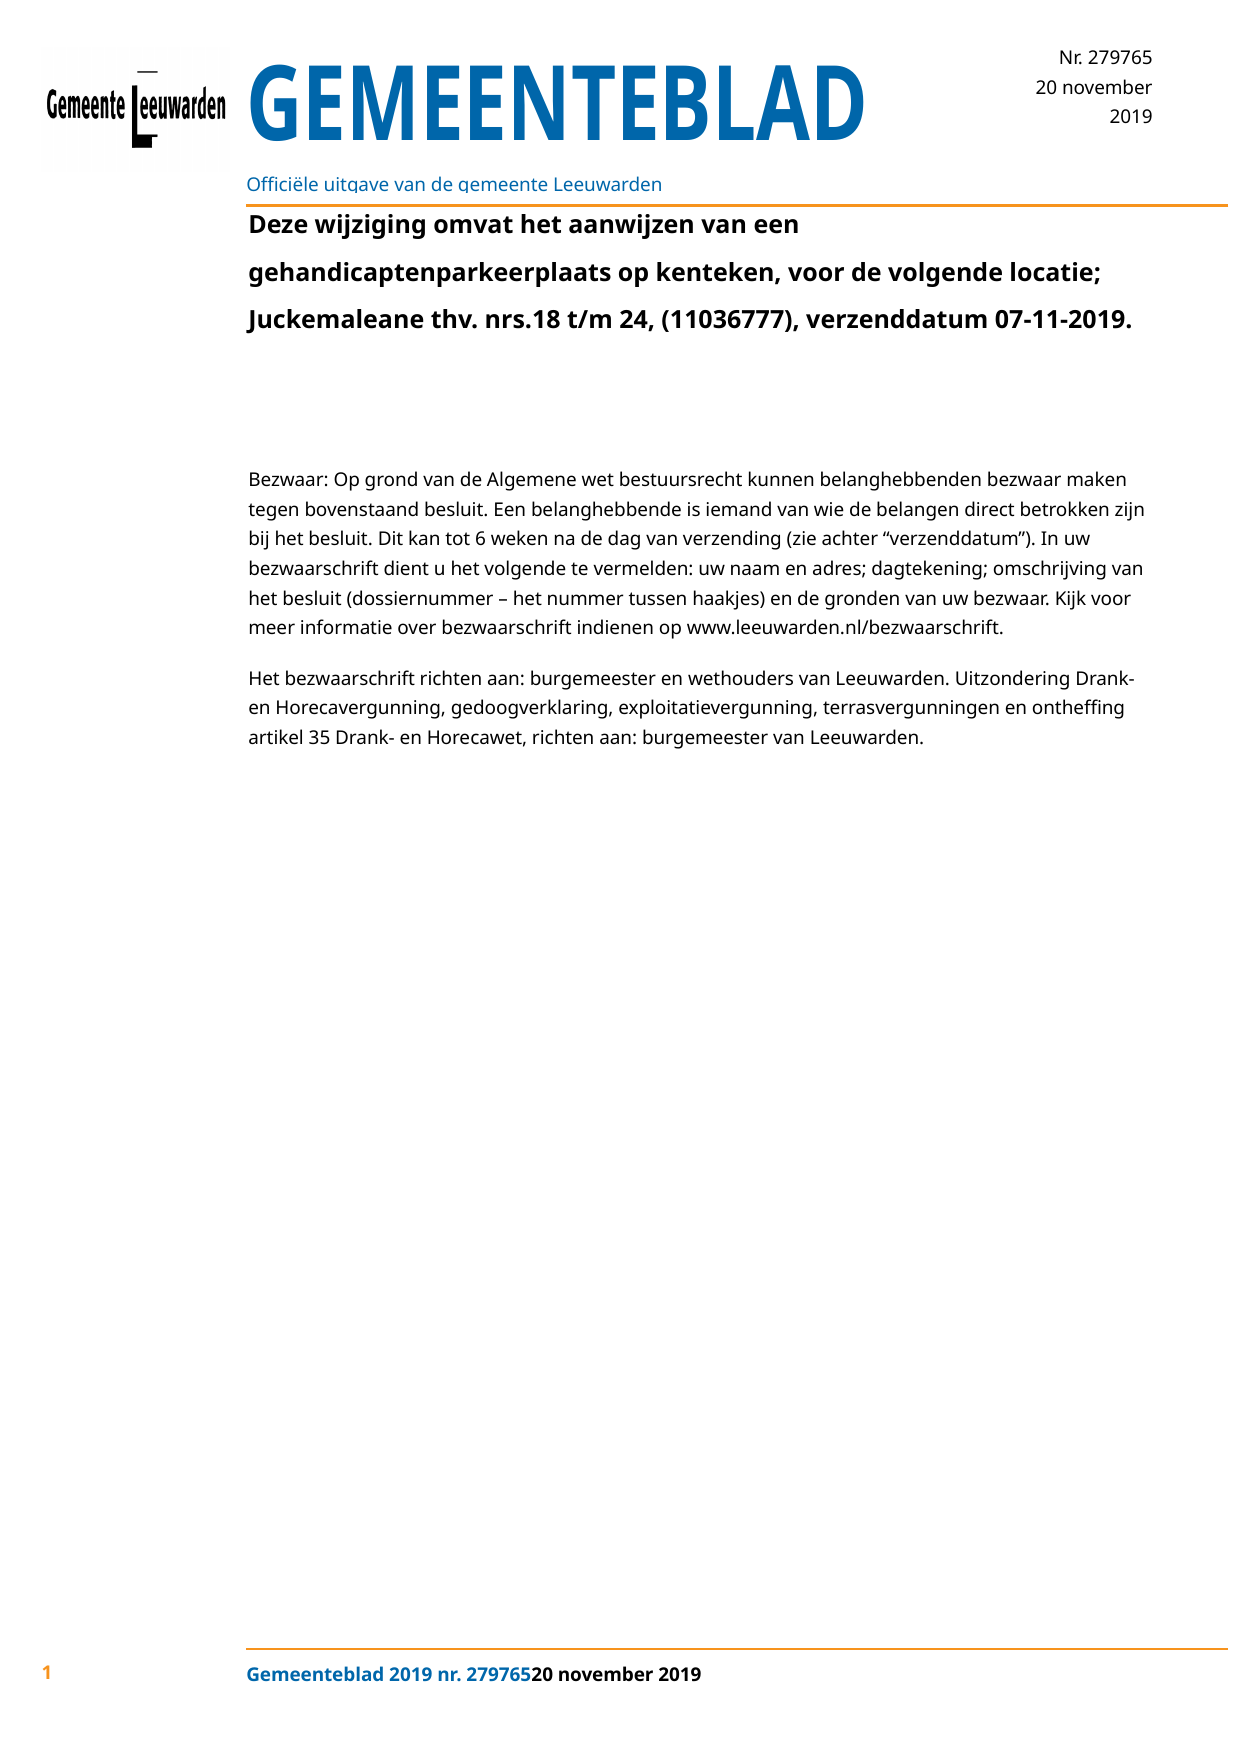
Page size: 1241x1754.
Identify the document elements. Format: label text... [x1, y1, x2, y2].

picture [41, 47, 231, 172]
text Het bezwaarschrift richten aan: burgemeester en wethouders van Leeuwarden. Uitzondering Drank- en Horecavergunning, gedoogverklaring, exploitatievergunning, terrasvergunningen en ontheffing artikel 35 Drank- en Horecawet, richten aan: burgemeester van Leeuwarden. [248, 665, 1152, 749]
text Deze wijziging omvat het aanwijzen van een gehandicaptenparkeerplaats op kenteken, voor de volgende locatie; Juckemaleane thv. nrs.18 t/m 24, (11036777), verzenddatum 07-11-2019. [248, 207, 1152, 336]
text Bezwaar: Op grond van de Algemene wet bestuursrecht kunnen belanghebbenden bezwaar maken tegen bovenstaand besluit. Een belanghebbende is iemand van wie de belangen direct betrokken zijn bij het besluit. Dit kan tot 6 weken na de dag van verzending (zie achter “verzenddatum”). In uw bezwaarschrift dient u het volgende te vermelden: uw naam en adres; dagtekening; omschrijving van het besluit (dossiernummer – het nummer tussen haakjes) en de gronden van uw bezwaar. Kijk voor meer informatie over bezwaarschrift indienen op www.leeuwarden.nl/bezwaarschrift. [248, 466, 1152, 640]
